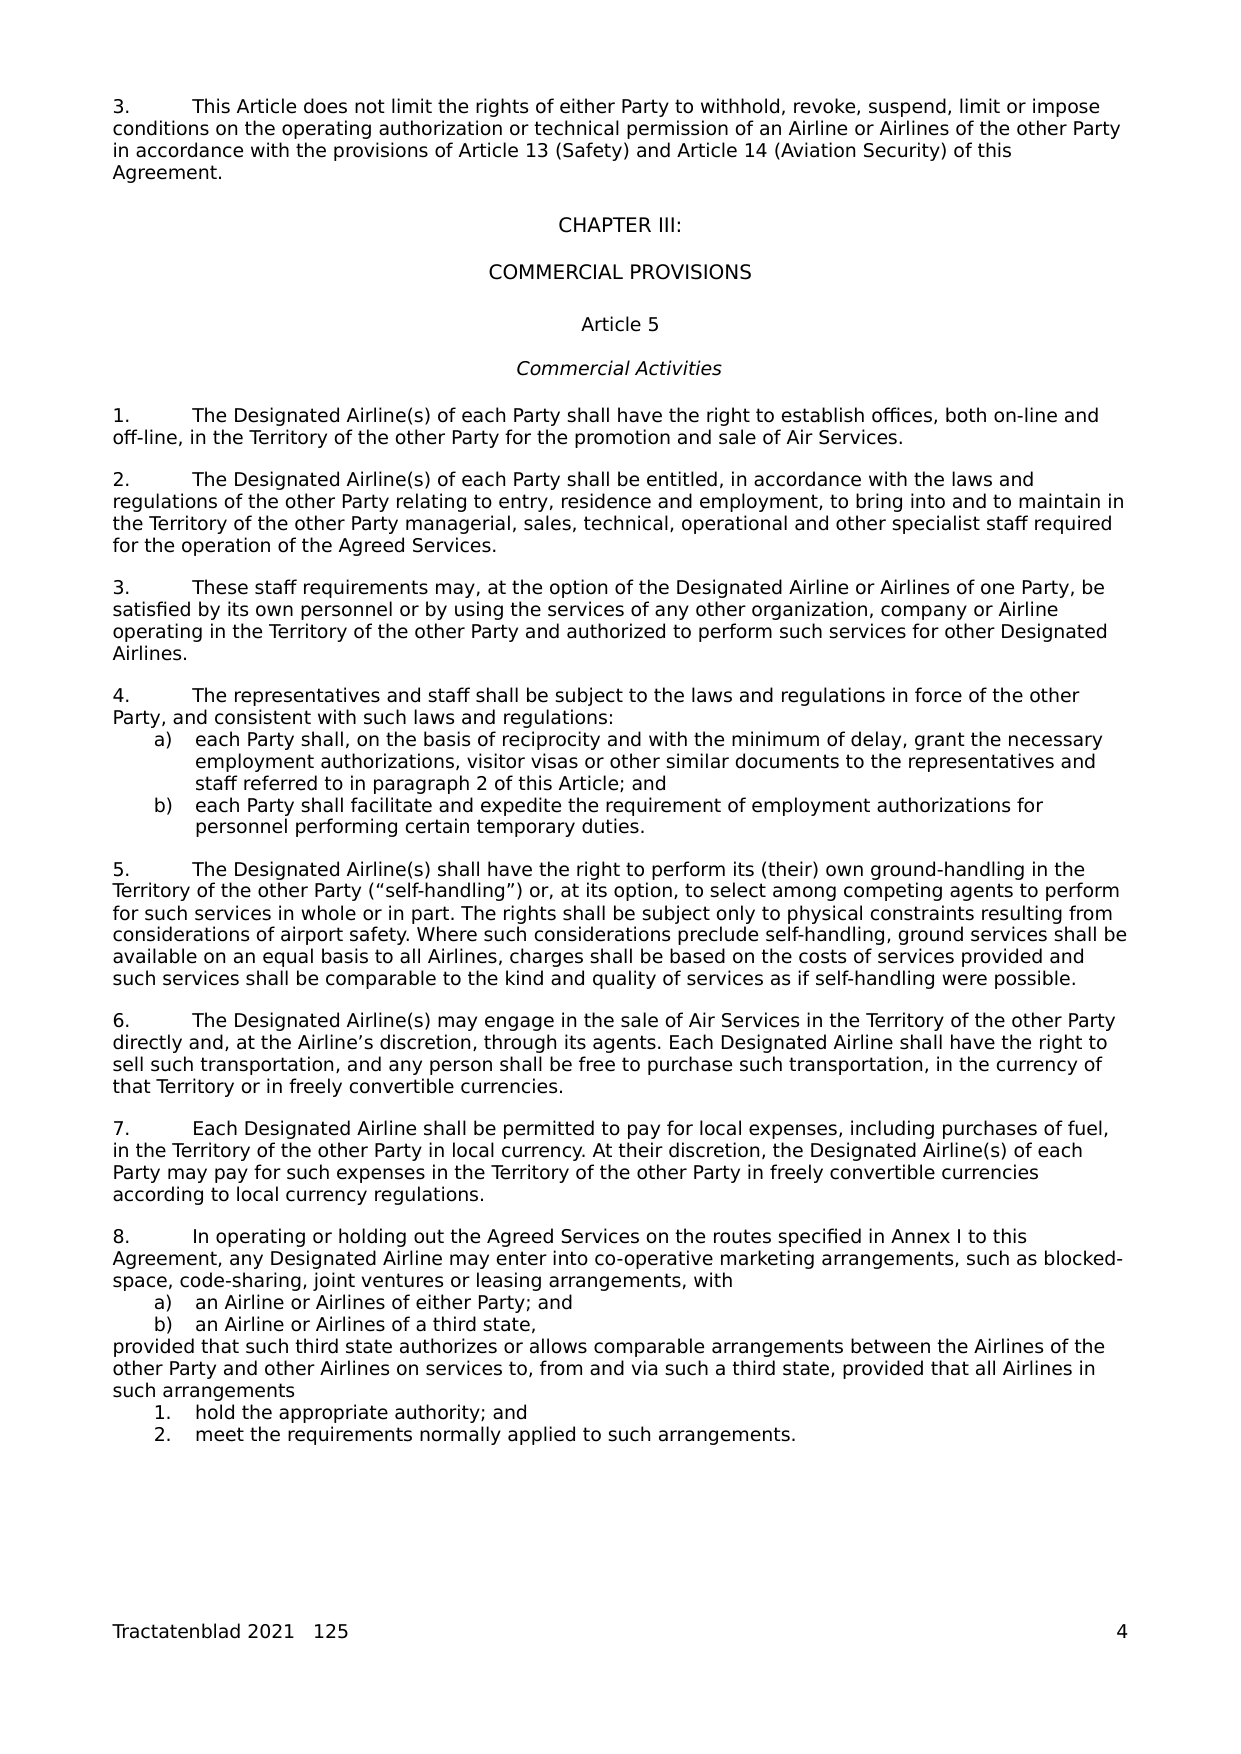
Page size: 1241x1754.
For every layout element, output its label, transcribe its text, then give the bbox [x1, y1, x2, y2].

text 4. The representatives and staff shall be subject to the laws and regulations in force of the other Party, and consistent with such laws and regulations: [112, 684, 1128, 728]
text b) an Airline or Airlines of a third state, [153, 1314, 1128, 1336]
text provided that such third state authorizes or allows comparable arrangements between the Airlines of the other Party and other Airlines on services to, from and via such a third state, provided that all Airlines in such arrangements [112, 1336, 1128, 1402]
text 5. The Designated Airline(s) shall have the right to perform its (their) own ground-handling in the Territory of the other Party (“self-handling”) or, at its option, to select among competing agents to perform for such services in whole or in part. The rights shall be subject only to physical constraints resulting from considerations of airport safety. Where such considerations preclude self-handling, ground services shall be available on an equal basis to all Airlines, charges shall be based on the costs of services provided and such services shall be comparable to the kind and quality of services as if self-handling were possible. [112, 858, 1128, 990]
text 8. In operating or holding out the Agreed Services on the routes specified in Annex I to this Agreement, any Designated Airline may enter into co-operative marketing arrangements, such as blocked-space, code-sharing, joint ventures or leasing arrangements, with [112, 1226, 1128, 1292]
text 3. These staff requirements may, at the option of the Designated Airline or Airlines of one Party, be satisfied by its own personnel or by using the services of any other organization, company or Airline operating in the Territory of the other Party and authorized to perform such services for other Designated Airlines. [112, 577, 1128, 664]
text 1. hold the appropriate authority; and [153, 1402, 1128, 1424]
text 1. The Designated Airline(s) of each Party shall have the right to establish offices, both on-line and off-line, in the Territory of the other Party for the promotion and sale of Air Services. [112, 405, 1128, 449]
subtitle CHAPTER III: COMMERCIAL PROVISIONS [112, 214, 1128, 284]
text 6. The Designated Airline(s) may engage in the sale of Air Services in the Territory of the other Party directly and, at the Airline’s discretion, through its agents. Each Designated Airline shall have the right to sell such transportation, and any person shall be free to purchase such transportation, in the currency of that Territory or in freely convertible currencies. [112, 1010, 1128, 1098]
text 2. meet the requirements normally applied to such arrangements. [153, 1424, 1128, 1446]
text 7. Each Designated Airline shall be permitted to pay for local expenses, including purchases of fuel, in the Territory of the other Party in local currency. At their discretion, the Designated Airline(s) of each Party may pay for such expenses in the Territory of the other Party in freely convertible currencies according to local currency regulations. [112, 1118, 1128, 1206]
text a) an Airline or Airlines of either Party; and [153, 1292, 1128, 1314]
text 3. This Article does not limit the rights of either Party to withhold, revoke, suspend, limit or impose conditions on the operating authorization or technical permission of an Airline or Airlines of the other Party in accordance with the provisions of Article 13 (Safety) and Article 14 (Aviation Security) of this Agreement. [112, 96, 1128, 184]
text a) each Party shall, on the basis of reciprocity and with the minimum of delay, grant the necessary employment authorizations, visitor visas or other similar documents to the representatives and staff referred to in paragraph 2 of this Article; and [153, 728, 1128, 794]
text b) each Party shall facilitate and expedite the requirement of employment authorizations for personnel performing certain temporary duties. [153, 794, 1128, 838]
text 2. The Designated Airline(s) of each Party shall be entitled, in accordance with the laws and regulations of the other Party relating to entry, residence and employment, to bring into and to maintain in the Territory of the other Party managerial, sales, technical, operational and other specialist staff required for the operation of the Agreed Services. [112, 469, 1128, 557]
subtitle Article 5 Commercial Activities [112, 314, 1128, 380]
